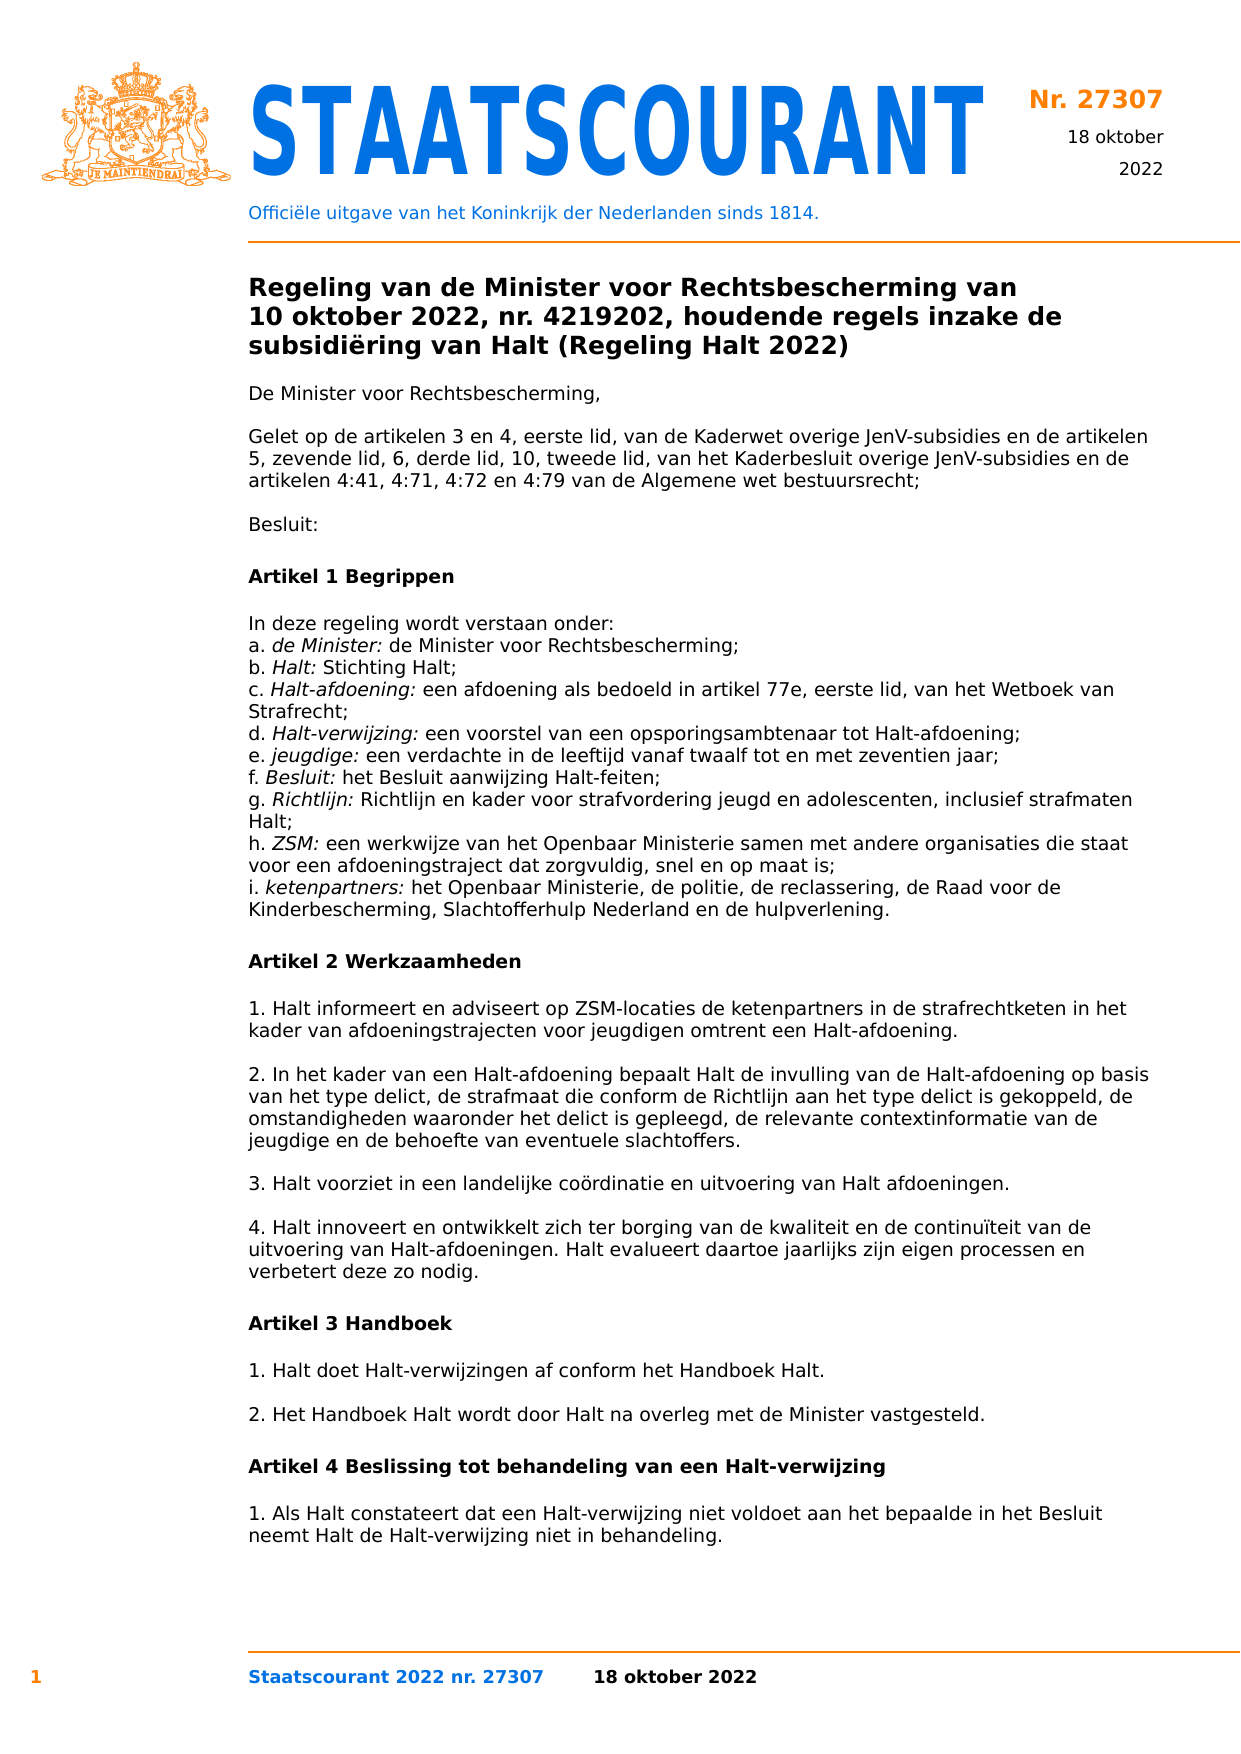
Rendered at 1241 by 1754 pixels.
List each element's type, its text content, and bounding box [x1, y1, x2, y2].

text Gelet op de artikelen 3 en 4, eerste lid, van de Kaderwet overige JenV-subsidies en de artikelen 5, zevende lid, 6, derde lid, 10, tweede lid, van het Kaderbesluit overige JenV-subsidies en de artikelen 4:41, 4:71, 4:72 en 4:79 van de Algemene wet bestuursrecht; [248, 426, 1163, 492]
text 2. In het kader van een Halt-afdoening bepaalt Halt de invulling van de Halt-afdoening op basis van het type delict, de strafmaat die conform de Richtlijn aan het type delict is gekoppeld, de omstandigheden waaronder het delict is gepleegd, de relevante contextinformatie van de jeugdige en de behoefte van eventuele slachtoffers. [248, 1063, 1163, 1151]
text 4. Halt innoveert en ontwikkelt zich ter borging van de kwaliteit en de continuïteit van de uitvoering van Halt-afdoeningen. Halt evalueert daartoe jaarlijks zijn eigen processen en verbetert deze zo nodig. [248, 1217, 1163, 1283]
text De Minister voor Rechtsbescherming, [248, 382, 1163, 404]
text 2. Het Handboek Halt wordt door Halt na overleg met de Minister vastgesteld. [248, 1404, 1163, 1426]
table_cell Officiële uitgave van het Koninkrijk der Nederlanden sinds 1814. [248, 203, 1240, 241]
table_cell 18 oktober [998, 121, 1240, 153]
table_cell 2022 [998, 153, 1240, 203]
text Besluit: [248, 514, 1163, 536]
text b. Halt: Stichting Halt; [248, 657, 1163, 679]
subtitle Artikel 2 Werkzaamheden [248, 951, 1163, 973]
text 1. Halt doet Halt-verwijzingen af conform het Handboek Halt. [248, 1360, 1163, 1382]
text g. Richtlijn: Richtlijn en kader voor strafvordering jeugd en adolescenten, inclusief strafmaten Halt; [248, 789, 1163, 833]
table_header STAATSCOURANT [248, 62, 998, 203]
table_header Nr. 27307 [998, 62, 1240, 121]
text 1. Halt informeert en adviseert op ZSM-locaties de ketenpartners in de strafrechtketen in het kader van afdoeningstrajecten voor jeugdigen omtrent een Halt-afdoening. [248, 998, 1163, 1042]
text h. ZSM: een werkwijze van het Openbaar Ministerie samen met andere organisaties die staat voor een afdoeningstraject dat zorgvuldig, snel en op maat is; [248, 833, 1163, 877]
text 3. Halt voorziet in een landelijke coördinatie en uitvoering van Halt afdoeningen. [248, 1173, 1163, 1195]
text i. ketenpartners: het Openbaar Ministerie, de politie, de reclassering, de Raad voor de Kinderbescherming, Slachtofferhulp Nederland en de hulpverlening. [248, 877, 1163, 921]
text 1. Als Halt constateert dat een Halt-verwijzing niet voldoet aan het bepaalde in het Besluit neemt Halt de Halt-verwijzing niet in behandeling. [248, 1503, 1163, 1547]
subtitle Regeling van de Minister voor Rechtsbescherming van 10 oktober 2022, nr. 4219202, houdende regels inzake de subsidiëring van Halt (Regeling Halt 2022) [248, 273, 1163, 361]
subtitle Artikel 1 Begrippen [248, 566, 1163, 588]
picture [41, 62, 231, 186]
text e. jeugdige: een verdachte in de leeftijd vanaf twaalf tot en met zeventien jaar; [248, 745, 1163, 767]
text f. Besluit: het Besluit aanwijzing Halt-feiten; [248, 767, 1163, 789]
subtitle Artikel 4 Beslissing tot behandeling van een Halt-verwijzing [248, 1456, 1163, 1478]
subtitle Artikel 3 Handboek [248, 1313, 1163, 1335]
text d. Halt-verwijzing: een voorstel van een opsporingsambtenaar tot Halt-afdoening; [248, 723, 1163, 745]
text c. Halt-afdoening: een afdoening als bedoeld in artikel 77e, eerste lid, van het Wetboek van Strafrecht; [248, 679, 1163, 723]
text a. de Minister: de Minister voor Rechtsbescherming; [248, 635, 1163, 657]
text In deze regeling wordt verstaan onder: [248, 613, 1163, 635]
table_header [25, 62, 248, 241]
